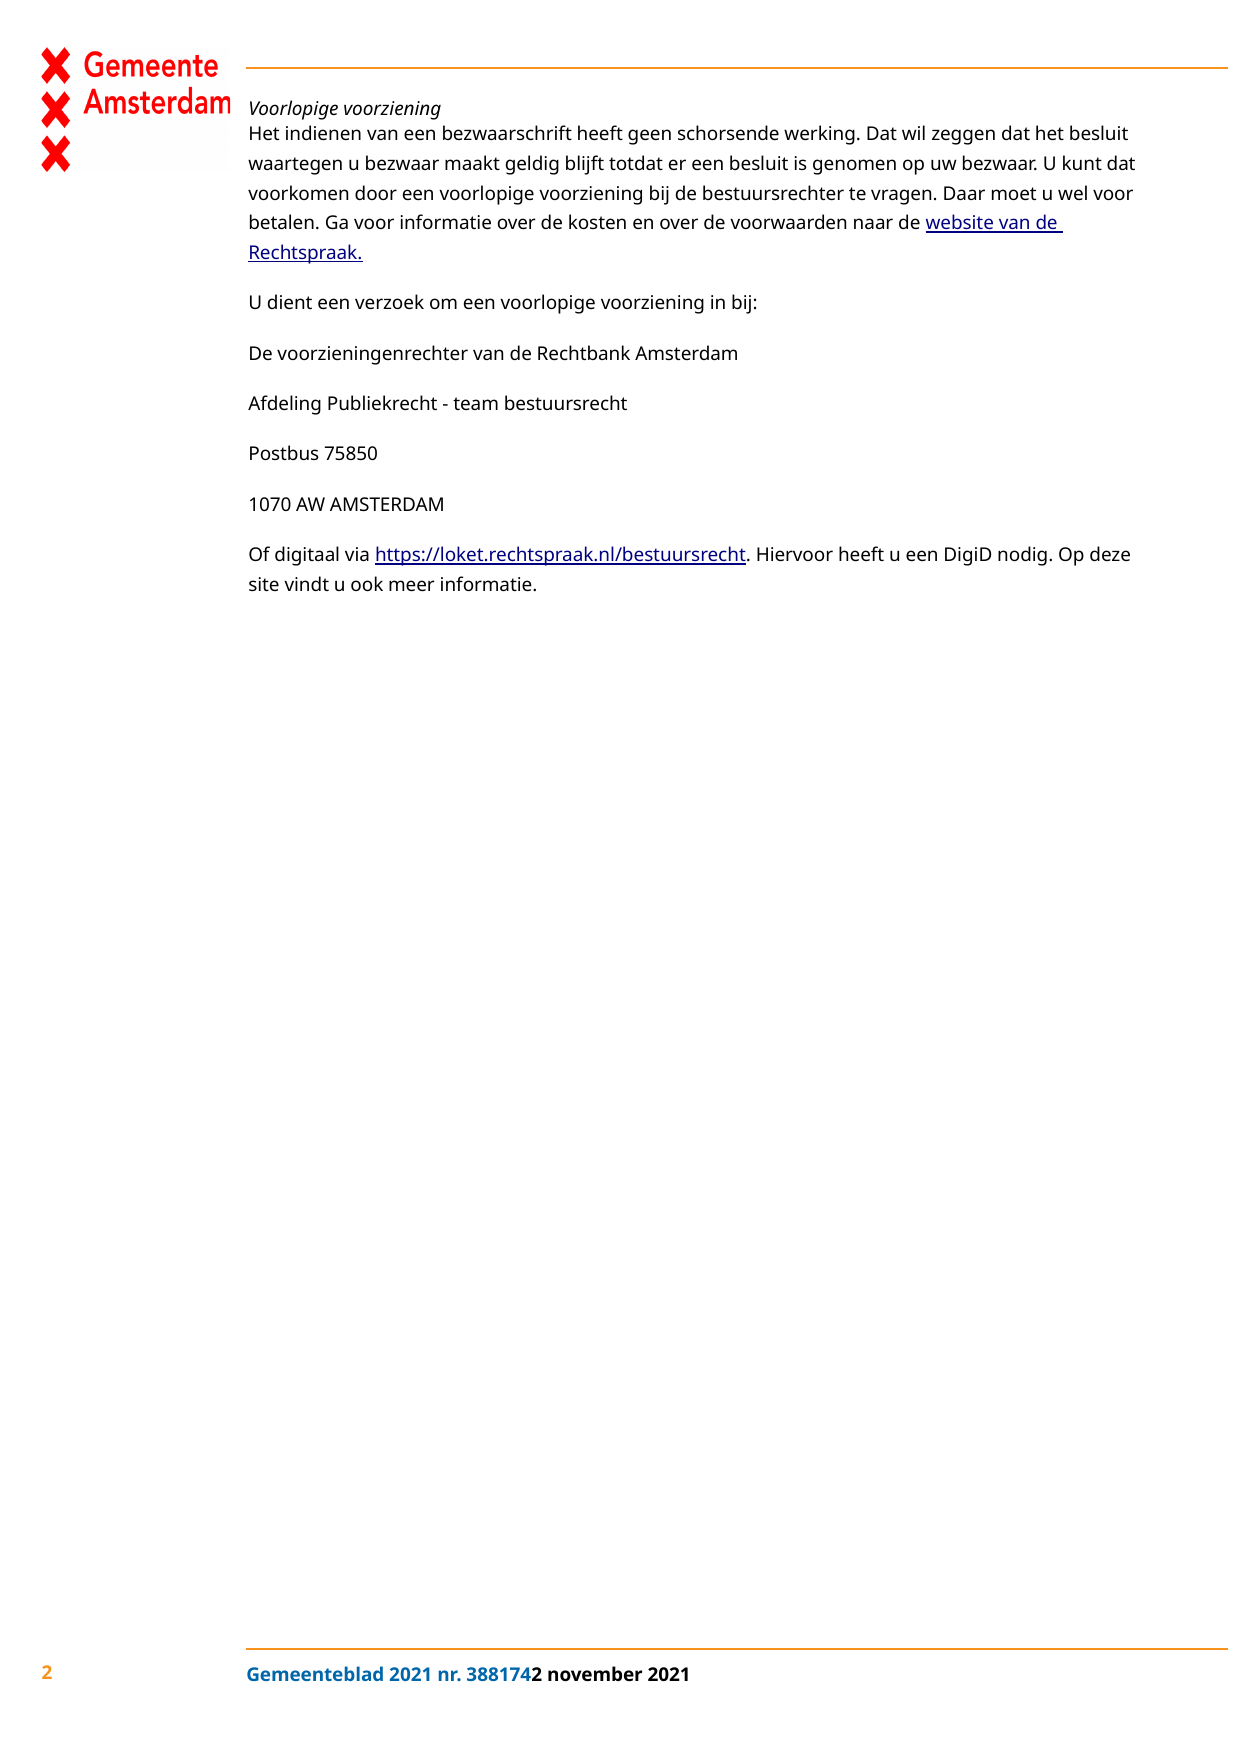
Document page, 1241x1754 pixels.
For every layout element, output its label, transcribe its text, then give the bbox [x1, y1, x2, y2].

text U dient een verzoek om een voorlopige voorziening in bij: [248, 289, 1152, 315]
text Of digitaal via https://loket.rechtspraak.nl/bestuursrecht. Hiervoor heeft u een DigiD nodig. Op deze site vindt u ook meer informatie. [248, 541, 1152, 597]
text Het indienen van een bezwaarschrift heeft geen schorsende werking. Dat wil zeggen dat het besluit waartegen u bezwaar maakt geldig blijft totdat er een besluit is genomen op uw bezwaar. U kunt dat voorkomen door een voorlopige voorziening bij de bestuursrechter te vragen. Daar moet u wel voor betalen. Ga voor informatie over de kosten en over de voorwaarden naar de website van de Rechtspraak. [248, 121, 1152, 264]
text Voorlopige voorziening [248, 95, 1152, 121]
text Afdeling Publiekrecht - team bestuursrecht [248, 390, 1152, 416]
picture [41, 47, 231, 172]
text Postbus 75850 [248, 441, 1152, 466]
text 1070 AW AMSTERDAM [248, 491, 1152, 517]
text De voorzieningenrechter van de Rechtbank Amsterdam [248, 340, 1152, 365]
